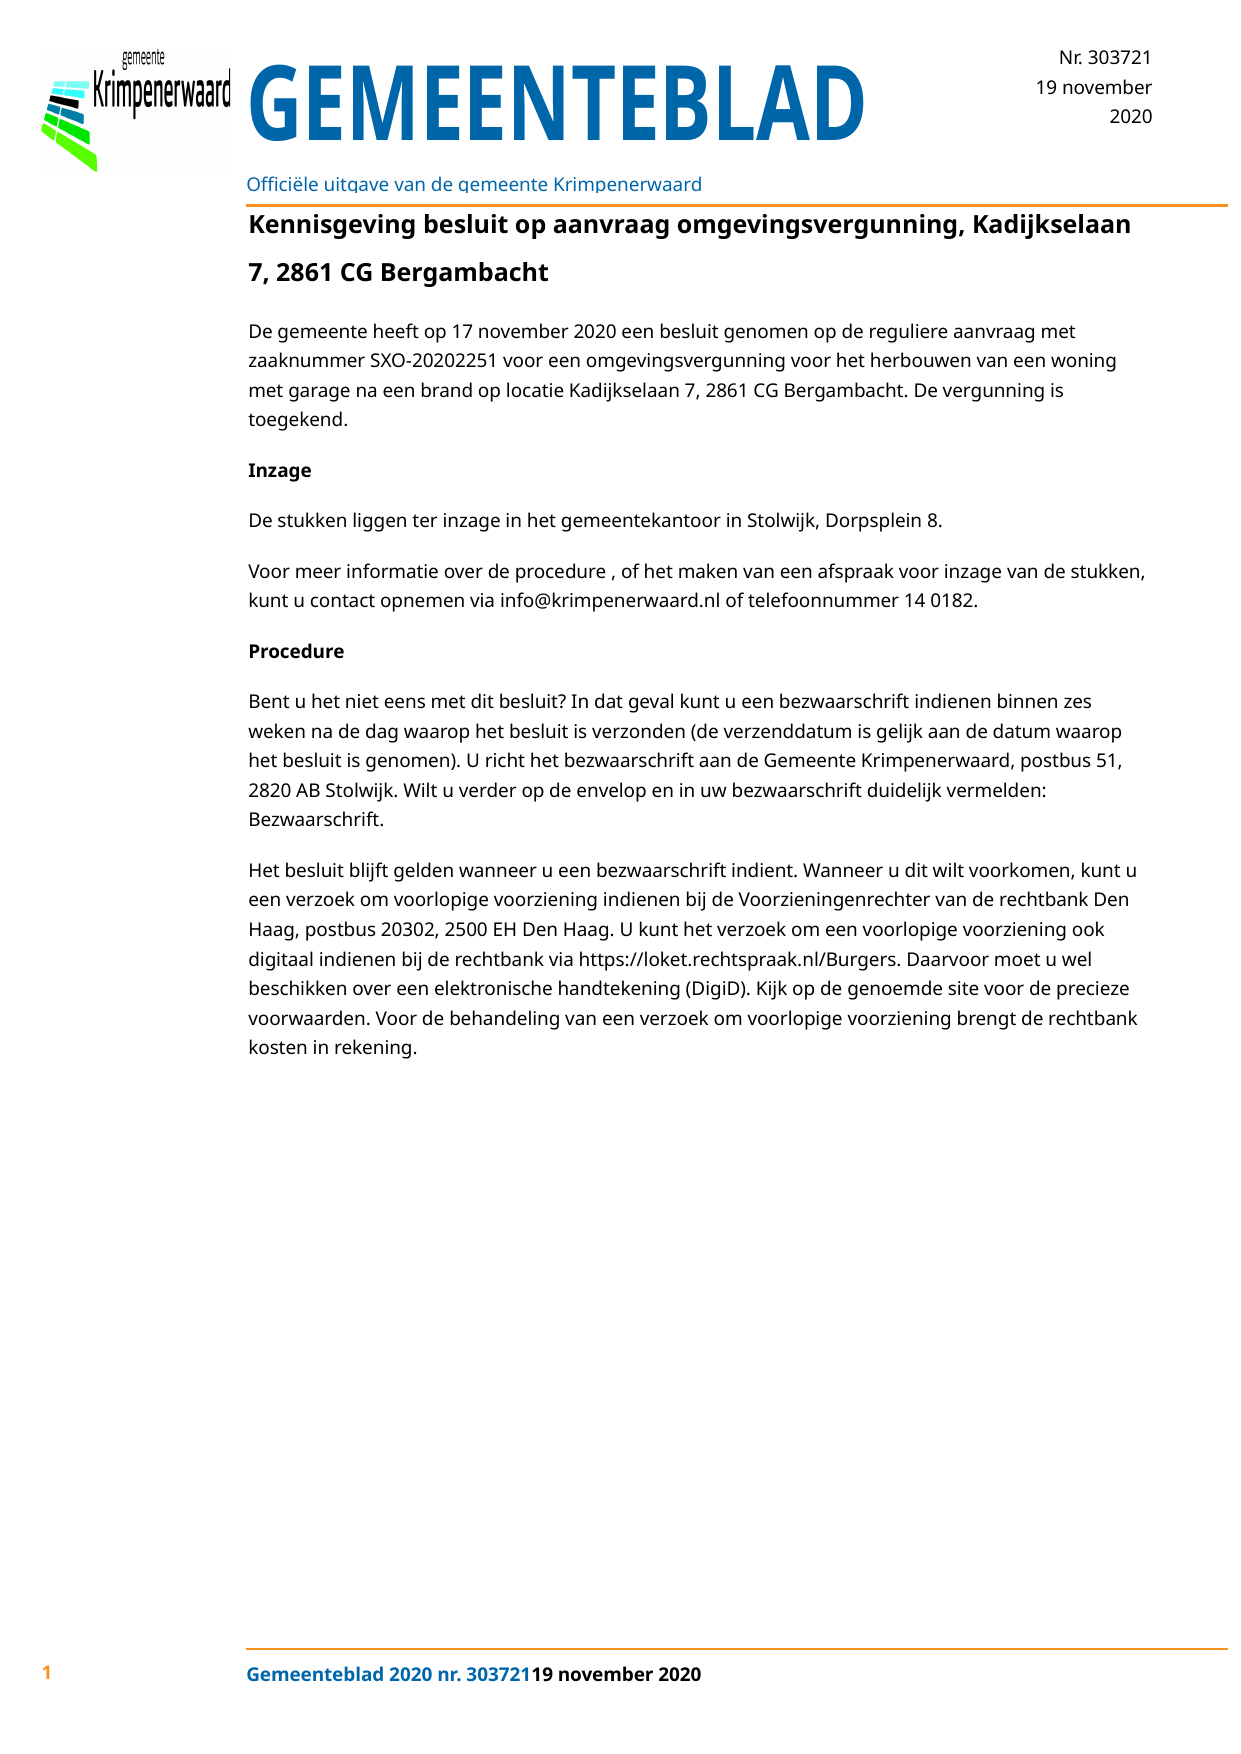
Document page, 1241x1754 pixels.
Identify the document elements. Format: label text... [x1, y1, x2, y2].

text Voor meer informatie over de procedure , of het maken van een afspraak voor inzage van de stukken, kunt u contact opnemen via info@krimpenerwaard.nl of telefoonnummer 14 0182. [248, 558, 1152, 613]
text De gemeente heeft op 17 november 2020 een besluit genomen op de reguliere aanvraag met zaaknummer SXO-20202251 voor een omgevingsvergunning voor het herbouwen van een woning met garage na een brand op locatie Kadijkselaan 7, 2861 CG Bergambacht. De vergunning is toegekend. [248, 318, 1152, 432]
text Kennisgeving besluit op aanvraag omgevingsvergunning, Kadijkselaan 7, 2861 CG Bergambacht [248, 207, 1152, 288]
text Bent u het niet eens met dit besluit? In dat geval kunt u een bezwaarschrift indienen binnen zes weken na de dag waarop het besluit is verzonden (de verzenddatum is gelijk aan de datum waarop het besluit is genomen). U richt het bezwaarschrift aan de Gemeente Krimpenerwaard, postbus 51, 2820 AB Stolwijk. Wilt u verder op de envelop en in uw bezwaarschrift duidelijk vermelden: Bezwaarschrift. [248, 688, 1152, 832]
text De stukken liggen ter inzage in het gemeentekantoor in Stolwijk, Dorpsplein 8. [248, 507, 1152, 533]
text Procedure [248, 638, 1152, 664]
text Het besluit blijft gelden wanneer u een bezwaarschrift indient. Wanneer u dit wilt voorkomen, kunt u een verzoek om voorlopige voorziening indienen bij de Voorzieningenrechter van de rechtbank Den Haag, postbus 20302, 2500 EH Den Haag. U kunt het verzoek om een voorlopige voorziening ook digitaal indienen bij de rechtbank via https://loket.rechtspraak.nl/Burgers. Daarvoor moet u wel beschikken over een elektronische handtekening (DigiD). Kijk op de genoemde site voor de precieze voorwaarden. Voor de behandeling van een verzoek om voorlopige voorziening brengt de rechtbank kosten in rekening. [248, 857, 1152, 1060]
text Inzage [248, 457, 1152, 483]
picture [41, 47, 231, 172]
